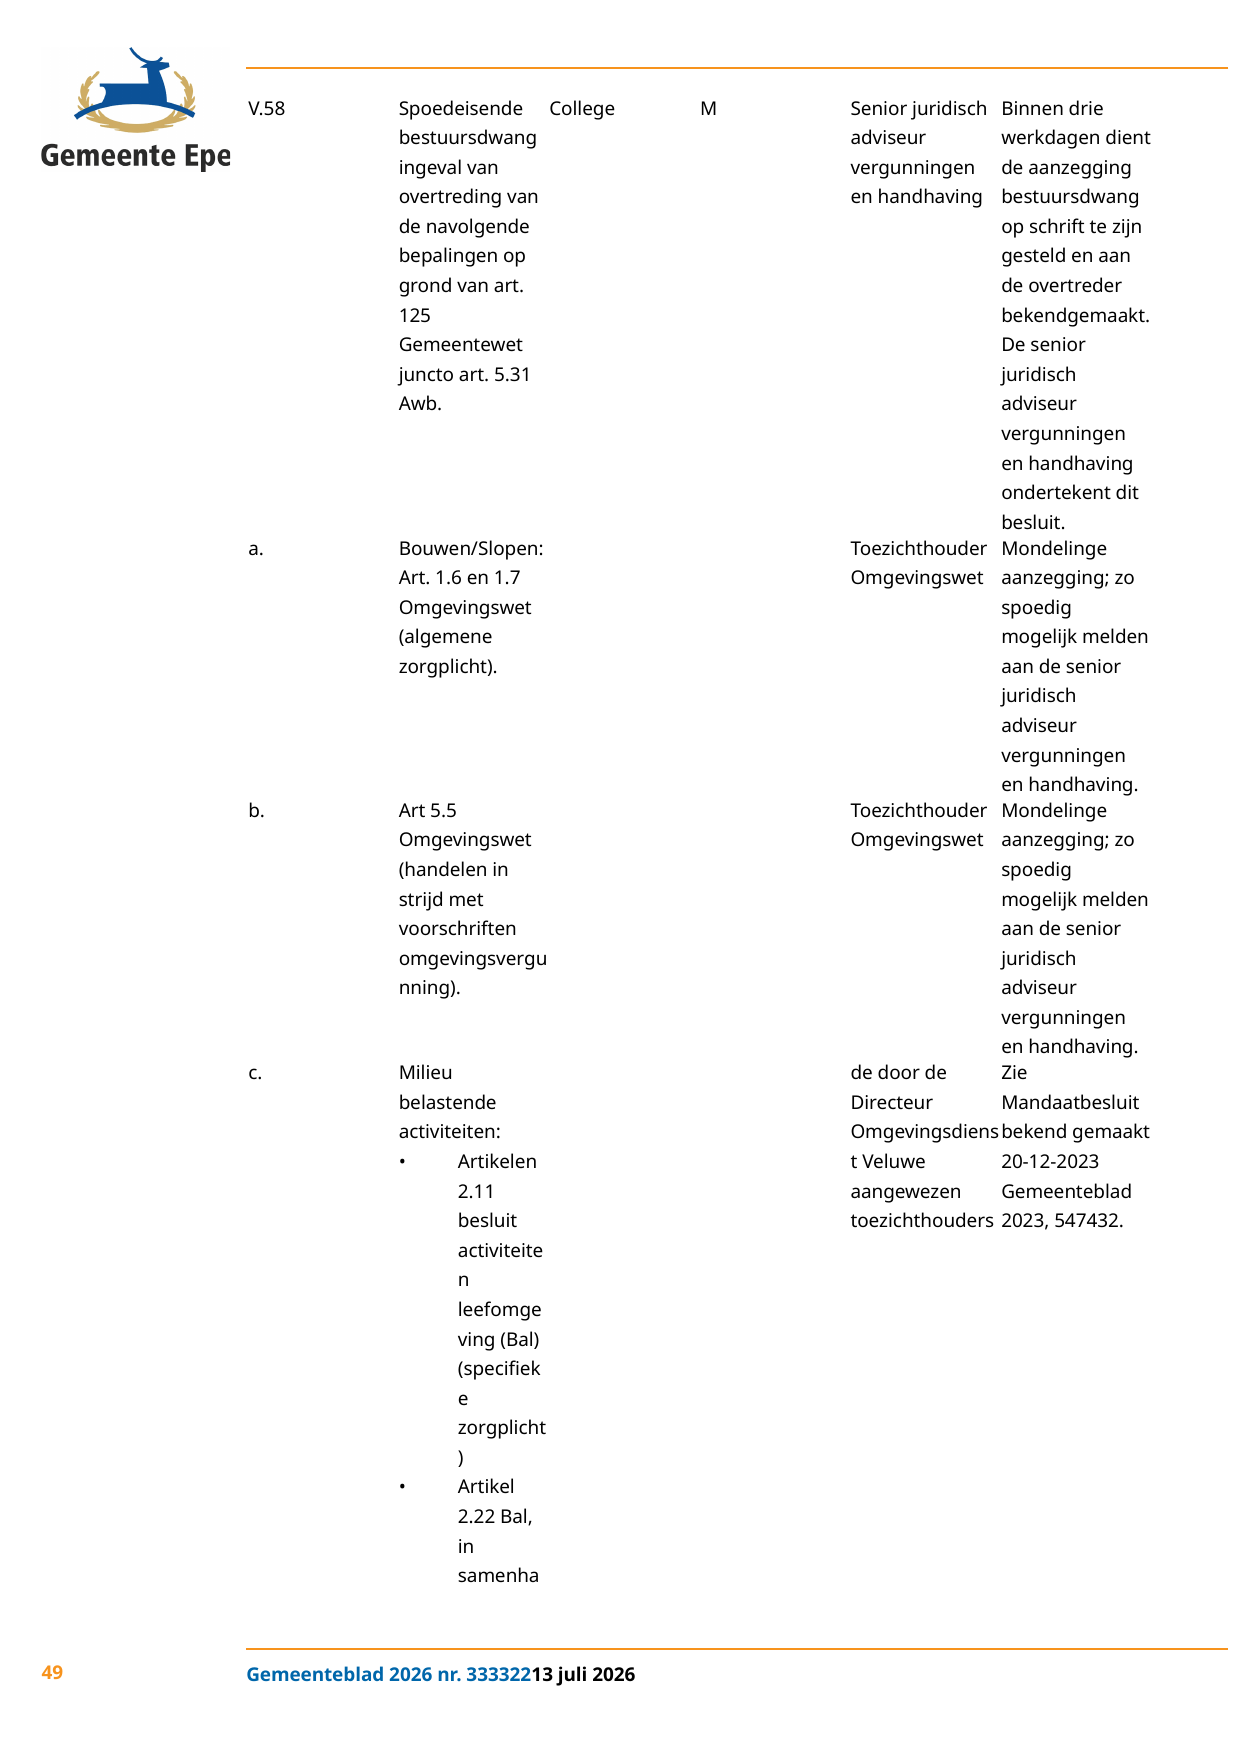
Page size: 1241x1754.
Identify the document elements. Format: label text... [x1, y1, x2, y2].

table_cell Art 5.5 Omgevingswet (handelen in strijd met voorschriften omgevingsvergunning). [399, 797, 549, 1059]
table_cell c. [248, 1060, 398, 1588]
table_cell Bouwen/Slopen: Art. 1.6 en 1.7 Omgevingswet (algemene zorgplicht). [399, 535, 549, 797]
table_cell Toezichthouder Omgevingswet [850, 797, 1001, 1059]
table_cell Toezichthouder Omgevingswet [850, 535, 1001, 797]
table_cell Spoedeisende bestuursdwang ingeval van overtreding van de navolgende bepalingen op grond van art. 125 Gemeentewet juncto art. 5.31 Awb. [399, 95, 549, 535]
table_cell Zie Mandaatbesluit bekend gemaakt 20-12-2023 Gemeenteblad 2023, 547432. [1001, 1060, 1152, 1588]
table_cell de door de Directeur Omgevingsdienst Veluwe aangewezen toezichthouders [850, 1060, 1001, 1588]
table_cell Milieu belastende activiteiten: Artikelen 2.11 besluit activiteiten leefomgeving (Bal) (specifieke zorgplicht ) Artikel 2.22 Bal, in samenha [399, 1060, 549, 1588]
table_cell a. [248, 535, 398, 797]
table_cell V.58 [248, 95, 398, 535]
table_cell b. [248, 797, 398, 1059]
table_cell Mondelinge aanzegging; zo spoedig mogelijk melden aan de senior juridisch adviseur vergunningen en handhaving. [1001, 797, 1152, 1059]
table_cell [700, 1060, 850, 1588]
table_cell [549, 535, 700, 797]
table_cell Mondelinge aanzegging; zo spoedig mogelijk melden aan de senior juridisch adviseur vergunningen en handhaving. [1001, 535, 1152, 797]
table_cell M [700, 95, 850, 535]
table_cell College [549, 95, 700, 535]
table_cell [700, 797, 850, 1059]
table_cell [549, 1060, 700, 1588]
table_cell [700, 535, 850, 797]
table_cell [549, 797, 700, 1059]
table_cell Binnen drie werkdagen dient de aanzegging bestuursdwang op schrift te zijn gesteld en aan de overtreder bekendgemaakt. De senior juridisch adviseur vergunningen en handhaving ondertekent dit besluit. [1001, 95, 1152, 535]
picture [41, 47, 231, 172]
table_cell Senior juridisch adviseur vergunningen en handhaving [850, 95, 1001, 535]
